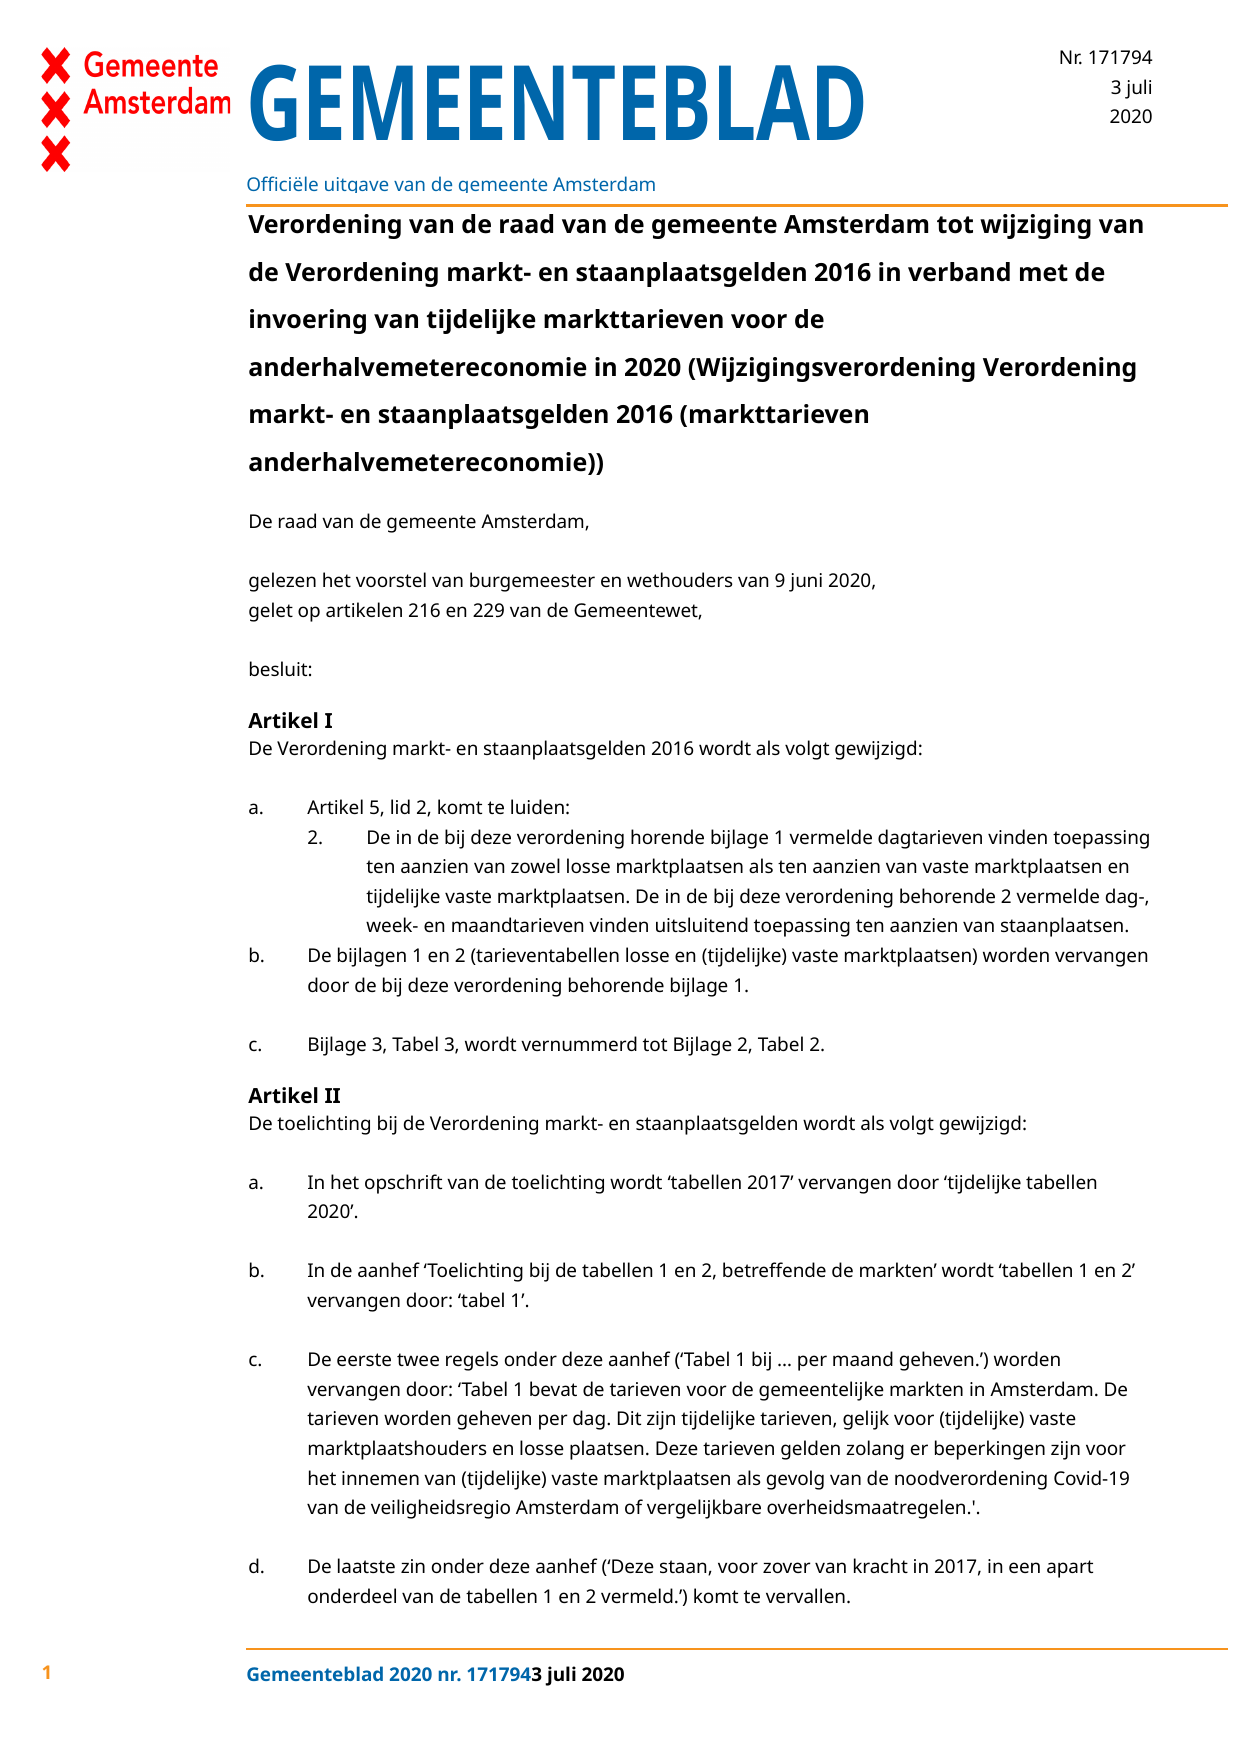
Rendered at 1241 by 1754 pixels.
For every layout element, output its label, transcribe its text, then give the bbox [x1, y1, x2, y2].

list De bijlagen 1 en 2 (tarieventabellen losse en (tijdelijke) vaste marktplaatsen) worden vervangen door de bij deze verordening behorende bijlage 1. [248, 942, 1152, 997]
text gelet op artikelen 216 en 229 van de Gemeentewet, [248, 597, 1152, 623]
list In de aanhef ‘Toelichting bij de tabellen 1 en 2, betreffende de markten’ wordt ‘tabellen 1 en 2’ vervangen door: ‘tabel 1’. [248, 1258, 1152, 1313]
picture [41, 47, 231, 172]
list Artikel 5, lid 2, komt te luiden: [248, 794, 1152, 820]
text Artikel II [248, 1081, 1152, 1110]
list De laatste zin onder deze aanhef (‘Deze staan, voor zover van kracht in 2017, in een apart onderdeel van de tabellen 1 en 2 vermeld.’) komt te vervallen. [248, 1553, 1152, 1609]
text De raad van de gemeente Amsterdam, [248, 508, 1152, 534]
list De eerste twee regels onder deze aanhef (‘Tabel 1 bij … per maand geheven.’) worden vervangen door: ‘Tabel 1 bevat de tarieven voor de gemeentelijke markten in Amsterdam. De tarieven worden geheven per dag. Dit zijn tijdelijke tarieven, gelijk voor (tijdelijke) vaste marktplaatshouders en losse plaatsen. Deze tarieven gelden zolang er beperkingen zijn voor het innemen van (tijdelijke) vaste marktplaatsen als gevolg van de noodverordening Covid-19 van de veiligheidsregio Amsterdam of vergelijkbare overheidsmaatregelen.'. [248, 1346, 1152, 1520]
text De toelichting bij de Verordening markt- en staanplaatsgelden wordt als volgt gewijzigd: [248, 1110, 1152, 1136]
text besluit: [248, 656, 1152, 682]
list De in de bij deze verordening horende bijlage 1 vermelde dagtarieven vinden toepassing ten aanzien van zowel losse marktplaatsen als ten aanzien van vaste marktplaatsen en tijdelijke vaste marktplaatsen. De in de bij deze verordening behorende 2 vermelde dag-, week- en maandtarieven vinden uitsluitend toepassing ten aanzien van staanplaatsen. [307, 824, 1152, 938]
list In het opschrift van de toelichting wordt ‘tabellen 2017’ vervangen door ‘tijdelijke tabellen 2020’. [248, 1169, 1152, 1224]
list Bijlage 3, Tabel 3, wordt vernummerd tot Bijlage 2, Tabel 2. [248, 1031, 1152, 1057]
text Artikel I [248, 707, 1152, 735]
text Verordening van de raad van de gemeente Amsterdam tot wijziging van de Verordening markt- en staanplaatsgelden 2016 in verband met de invoering van tijdelijke markttarieven voor de anderhalvemetereconomie in 2020 (Wijzigingsverordening Verordening markt- en staanplaatsgelden 2016 (markttarieven anderhalvemetereconomie)) [248, 207, 1152, 479]
text De Verordening markt- en staanplaatsgelden 2016 wordt als volgt gewijzigd: [248, 735, 1152, 761]
text gelezen het voorstel van burgemeester en wethouders van 9 juni 2020, [248, 567, 1152, 593]
